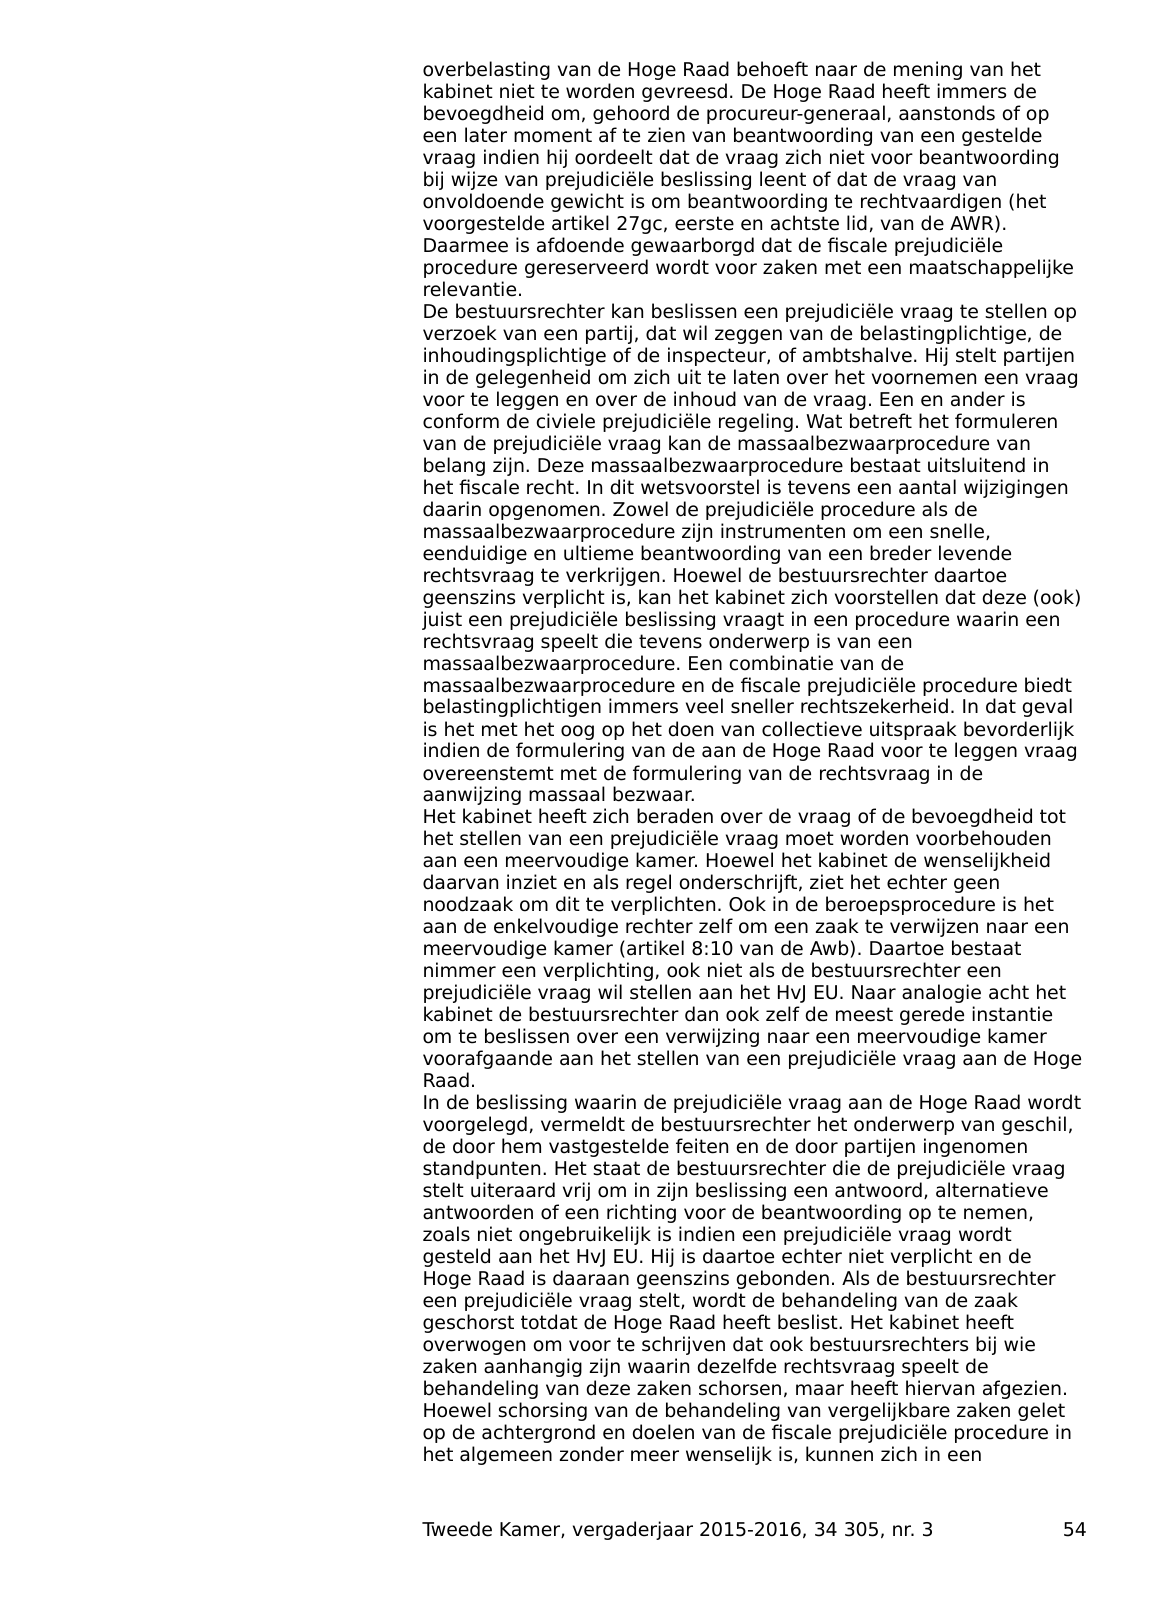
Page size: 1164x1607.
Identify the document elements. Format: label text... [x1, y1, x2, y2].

text De bestuursrechter kan beslissen een prejudiciële vraag te stellen op verzoek van een partij, dat wil zeggen van de belastingplichtige, de inhoudingsplichtige of de inspecteur, of ambtshalve. Hij stelt partijen in de gelegenheid om zich uit te laten over het voornemen een vraag voor te leggen en over de inhoud van de vraag. Een en ander is conform de civiele prejudiciële regeling. Wat betreft het formuleren van de prejudiciële vraag kan de massaalbezwaarprocedure van belang zijn. Deze massaalbezwaarprocedure bestaat uitsluitend in het fiscale recht. In dit wetsvoorstel is tevens een aantal wijzigingen daarin opgenomen. Zowel de prejudiciële procedure als de massaalbezwaarprocedure zijn instrumenten om een snelle, eenduidige en ultieme beantwoording van een breder levende rechtsvraag te verkrijgen. Hoewel de bestuursrechter daartoe geenszins verplicht is, kan het kabinet zich voorstellen dat deze (ook) juist een prejudiciële beslissing vraagt in een procedure waarin een rechtsvraag speelt die tevens onderwerp is van een massaalbezwaarprocedure. Een combinatie van de massaalbezwaarprocedure en de fiscale prejudiciële procedure biedt belastingplichtigen immers veel sneller rechtszekerheid. In dat geval is het met het oog op het doen van collectieve uitspraak bevorderlijk indien de formulering van de aan de Hoge Raad voor te leggen vraag overeenstemt met de formulering van de rechtsvraag in de aanwijzing massaal bezwaar. [422, 301, 1087, 806]
text In de beslissing waarin de prejudiciële vraag aan de Hoge Raad wordt voorgelegd, vermeldt de bestuursrechter het onderwerp van geschil, de door hem vastgestelde feiten en de door partijen ingenomen standpunten. Het staat de bestuursrechter die de prejudiciële vraag stelt uiteraard vrij om in zijn beslissing een antwoord, alternatieve antwoorden of een richting voor de beantwoording op te nemen, zoals niet ongebruikelijk is indien een prejudiciële vraag wordt gesteld aan het HvJ EU. Hij is daartoe echter niet verplicht en de Hoge Raad is daaraan geenszins gebonden. Als de bestuursrechter een prejudiciële vraag stelt, wordt de behandeling van de zaak geschorst totdat de Hoge Raad heeft beslist. Het kabinet heeft overwogen om voor te schrijven dat ook bestuursrechters bij wie zaken aanhangig zijn waarin dezelfde rechtsvraag speelt de behandeling van deze zaken schorsen, maar heeft hiervan afgezien. Hoewel schorsing van de behandeling van vergelijkbare zaken gelet op de achtergrond en doelen van de fiscale prejudiciële procedure in het algemeen zonder meer wenselijk is, kunnen zich in een [422, 1092, 1087, 1466]
text overbelasting van de Hoge Raad behoeft naar de mening van het kabinet niet te worden gevreesd. De Hoge Raad heeft immers de bevoegdheid om, gehoord de procureur-generaal, aanstonds of op een later moment af te zien van beantwoording van een gestelde vraag indien hij oordeelt dat de vraag zich niet voor beantwoording bij wijze van prejudiciële beslissing leent of dat de vraag van onvoldoende gewicht is om beantwoording te rechtvaardigen (het voorgestelde artikel 27gc, eerste en achtste lid, van de AWR). Daarmee is afdoende gewaarborgd dat de fiscale prejudiciële procedure gereserveerd wordt voor zaken met een maatschappelijke relevantie. [422, 59, 1087, 301]
text Het kabinet heeft zich beraden over de vraag of de bevoegdheid tot het stellen van een prejudiciële vraag moet worden voorbehouden aan een meervoudige kamer. Hoewel het kabinet de wenselijkheid daarvan inziet en als regel onderschrijft, ziet het echter geen noodzaak om dit te verplichten. Ook in de beroepsprocedure is het aan de enkelvoudige rechter zelf om een zaak te verwijzen naar een meervoudige kamer (artikel 8:10 van de Awb). Daartoe bestaat nimmer een verplichting, ook niet als de bestuursrechter een prejudiciële vraag wil stellen aan het HvJ EU. Naar analogie acht het kabinet de bestuursrechter dan ook zelf de meest gerede instantie om te beslissen over een verwijzing naar een meervoudige kamer voorafgaande aan het stellen van een prejudiciële vraag aan de Hoge Raad. [422, 806, 1087, 1092]
